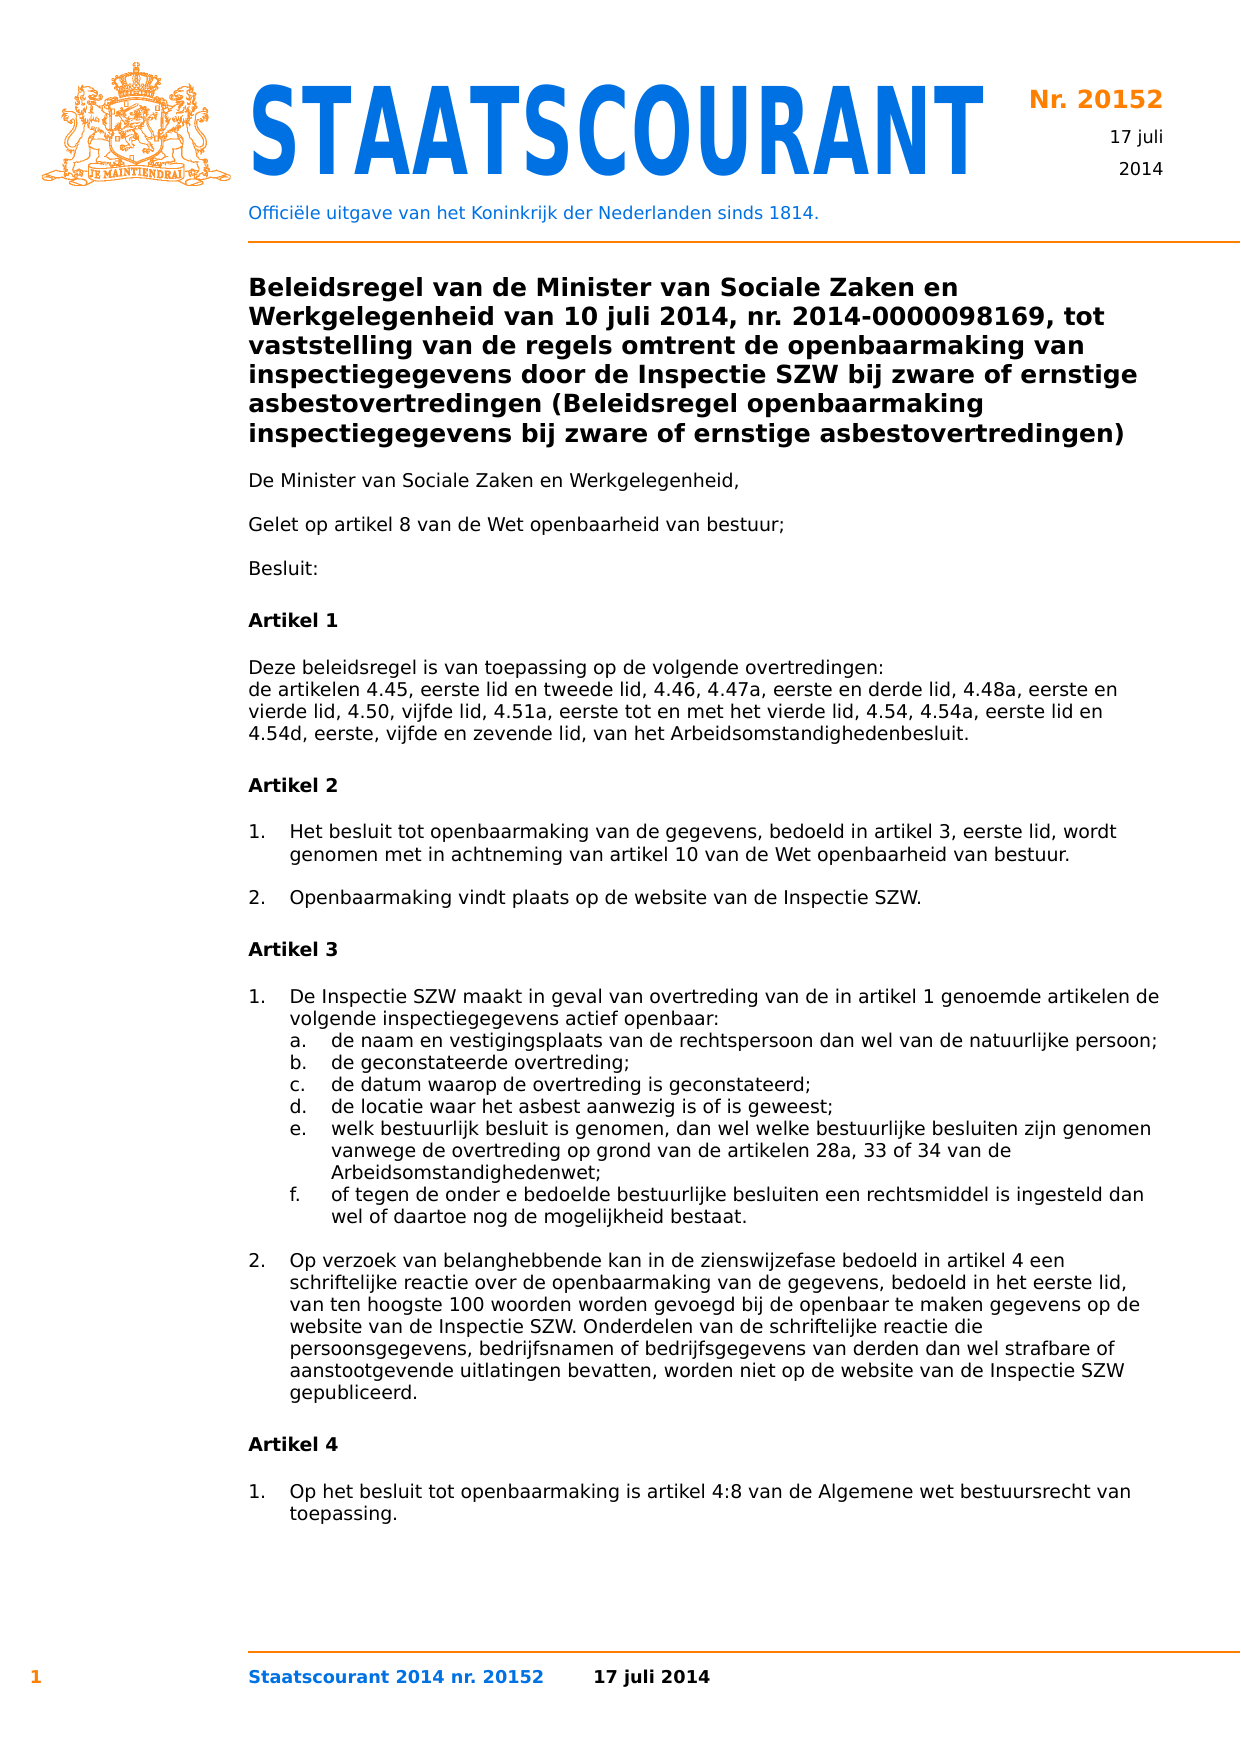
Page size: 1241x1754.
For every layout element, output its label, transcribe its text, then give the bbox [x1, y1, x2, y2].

text 1. De Inspectie SZW maakt in geval van overtreding van de in artikel 1 genoemde artikelen de volgende inspectiegegevens actief openbaar: [248, 986, 1163, 1030]
text de artikelen 4.45, eerste lid en tweede lid, 4.46, 4.47a, eerste en derde lid, 4.48a, eerste en vierde lid, 4.50, vijfde lid, 4.51a, eerste tot en met het vierde lid, 4.54, 4.54a, eerste lid en 4.54d, eerste, vijfde en zevende lid, van het Arbeidsomstandighedenbesluit. [248, 678, 1163, 744]
text 1. Het besluit tot openbaarmaking van de gegevens, bedoeld in artikel 3, eerste lid, wordt genomen met in achtneming van artikel 10 van de Wet openbaarheid van bestuur. [248, 821, 1163, 865]
text 2. Openbaarmaking vindt plaats op de website van de Inspectie SZW. [248, 887, 1163, 909]
text c. de datum waarop de overtreding is geconstateerd; [289, 1074, 1163, 1096]
subtitle Beleidsregel van de Minister van Sociale Zaken en Werkgelegenheid van 10 juli 2014, nr. 2014-0000098169, tot vaststelling van de regels omtrent de openbaarmaking van inspectiegegevens door de Inspectie SZW bij zware of ernstige asbestovertredingen (Beleidsregel openbaarmaking inspectiegegevens bij zware of ernstige asbestovertredingen) [248, 273, 1163, 448]
subtitle Artikel 3 [248, 939, 1163, 961]
text e. welk bestuurlijk besluit is genomen, dan wel welke bestuurlijke besluiten zijn genomen vanwege de overtreding op grond van de artikelen 28a, 33 of 34 van de Arbeidsomstandighedenwet; [289, 1118, 1163, 1184]
text d. de locatie waar het asbest aanwezig is of is geweest; [289, 1096, 1163, 1118]
text a. de naam en vestigingsplaats van de rechtspersoon dan wel van de natuurlijke persoon; [289, 1030, 1163, 1052]
text De Minister van Sociale Zaken en Werkgelegenheid, [248, 470, 1163, 492]
text Gelet op artikel 8 van de Wet openbaarheid van bestuur; [248, 514, 1163, 536]
table_header Nr. 20152 [998, 62, 1240, 121]
text Besluit: [248, 558, 1163, 579]
subtitle Artikel 4 [248, 1434, 1163, 1456]
text f. of tegen de onder e bedoelde bestuurlijke besluiten een rechtsmiddel is ingesteld dan wel of daartoe nog de mogelijkheid bestaat. [289, 1184, 1163, 1228]
table_cell 2014 [998, 153, 1240, 203]
picture [41, 62, 231, 186]
text b. de geconstateerde overtreding; [289, 1052, 1163, 1074]
text 1. Op het besluit tot openbaarmaking is artikel 4:8 van de Algemene wet bestuursrecht van toepassing. [248, 1481, 1163, 1525]
subtitle Artikel 2 [248, 774, 1163, 796]
table_cell Officiële uitgave van het Koninkrijk der Nederlanden sinds 1814. [248, 203, 1240, 241]
table_header STAATSCOURANT [248, 62, 998, 203]
text 2. Op verzoek van belanghebbende kan in de zienswijzefase bedoeld in artikel 4 een schriftelijke reactie over de openbaarmaking van de gegevens, bedoeld in het eerste lid, van ten hoogste 100 woorden worden gevoegd bij de openbaar te maken gegevens op de website van de Inspectie SZW. Onderdelen van de schriftelijke reactie die persoonsgegevens, bedrijfsnamen of bedrijfsgegevens van derden dan wel strafbare of aanstootgevende uitlatingen bevatten, worden niet op de website van de Inspectie SZW gepubliceerd. [248, 1250, 1163, 1404]
subtitle Artikel 1 [248, 609, 1163, 632]
text Deze beleidsregel is van toepassing op de volgende overtredingen: [248, 657, 1163, 678]
table_cell 17 juli [998, 121, 1240, 153]
table_header [25, 62, 248, 241]
